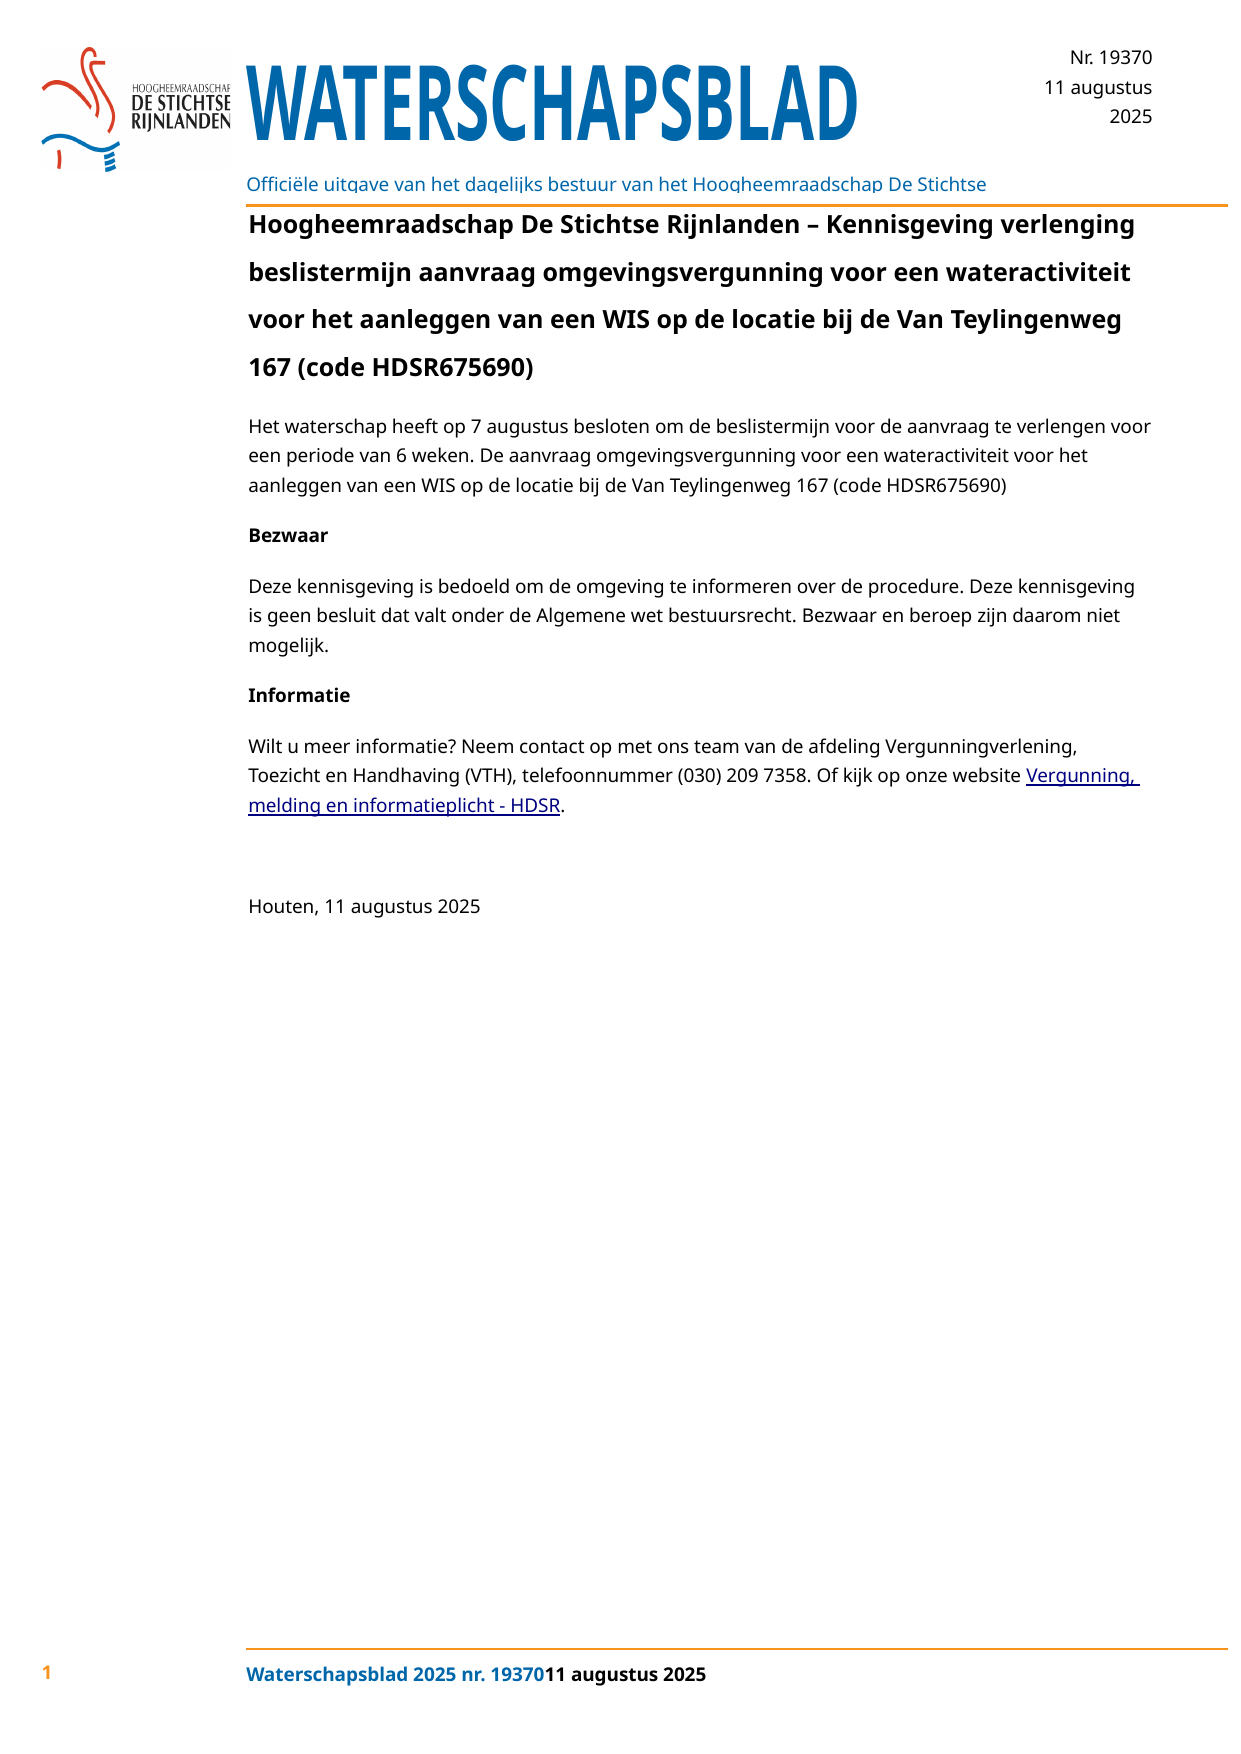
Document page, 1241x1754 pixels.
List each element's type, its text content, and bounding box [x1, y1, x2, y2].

text Wilt u meer informatie? Neem contact op met ons team van de afdeling Vergunningverlening, Toezicht en Handhaving (VTH), telefoonnummer (030) 209 7358. Of kijk op onze website Vergunning, melding en informatieplicht - HDSR. [248, 733, 1152, 818]
text Informatie [248, 683, 1152, 708]
text Houten, 11 augustus 2025 [248, 893, 1152, 919]
text Het waterschap heeft op 7 augustus besloten om de beslistermijn voor de aanvraag te verlengen voor een periode van 6 weken. De aanvraag omgevingsvergunning voor een wateractiviteit voor het aanleggen van een WIS op de locatie bij de Van Teylingenweg 167 (code HDSR675690) [248, 413, 1152, 498]
text Bezwaar [248, 523, 1152, 548]
text Deze kennisgeving is bedoeld om de omgeving te informeren over de procedure. Deze kennisgeving is geen besluit dat valt onder de Algemene wet bestuursrecht. Bezwaar en beroep zijn daarom niet mogelijk. [248, 573, 1152, 658]
picture [41, 47, 231, 172]
text Hoogheemraadschap De Stichtse Rijnlanden – Kennisgeving verlenging beslistermijn aanvraag omgevingsvergunning voor een wateractiviteit voor het aanleggen van een WIS op de locatie bij de Van Teylingenweg 167 (code HDSR675690) [248, 207, 1152, 384]
